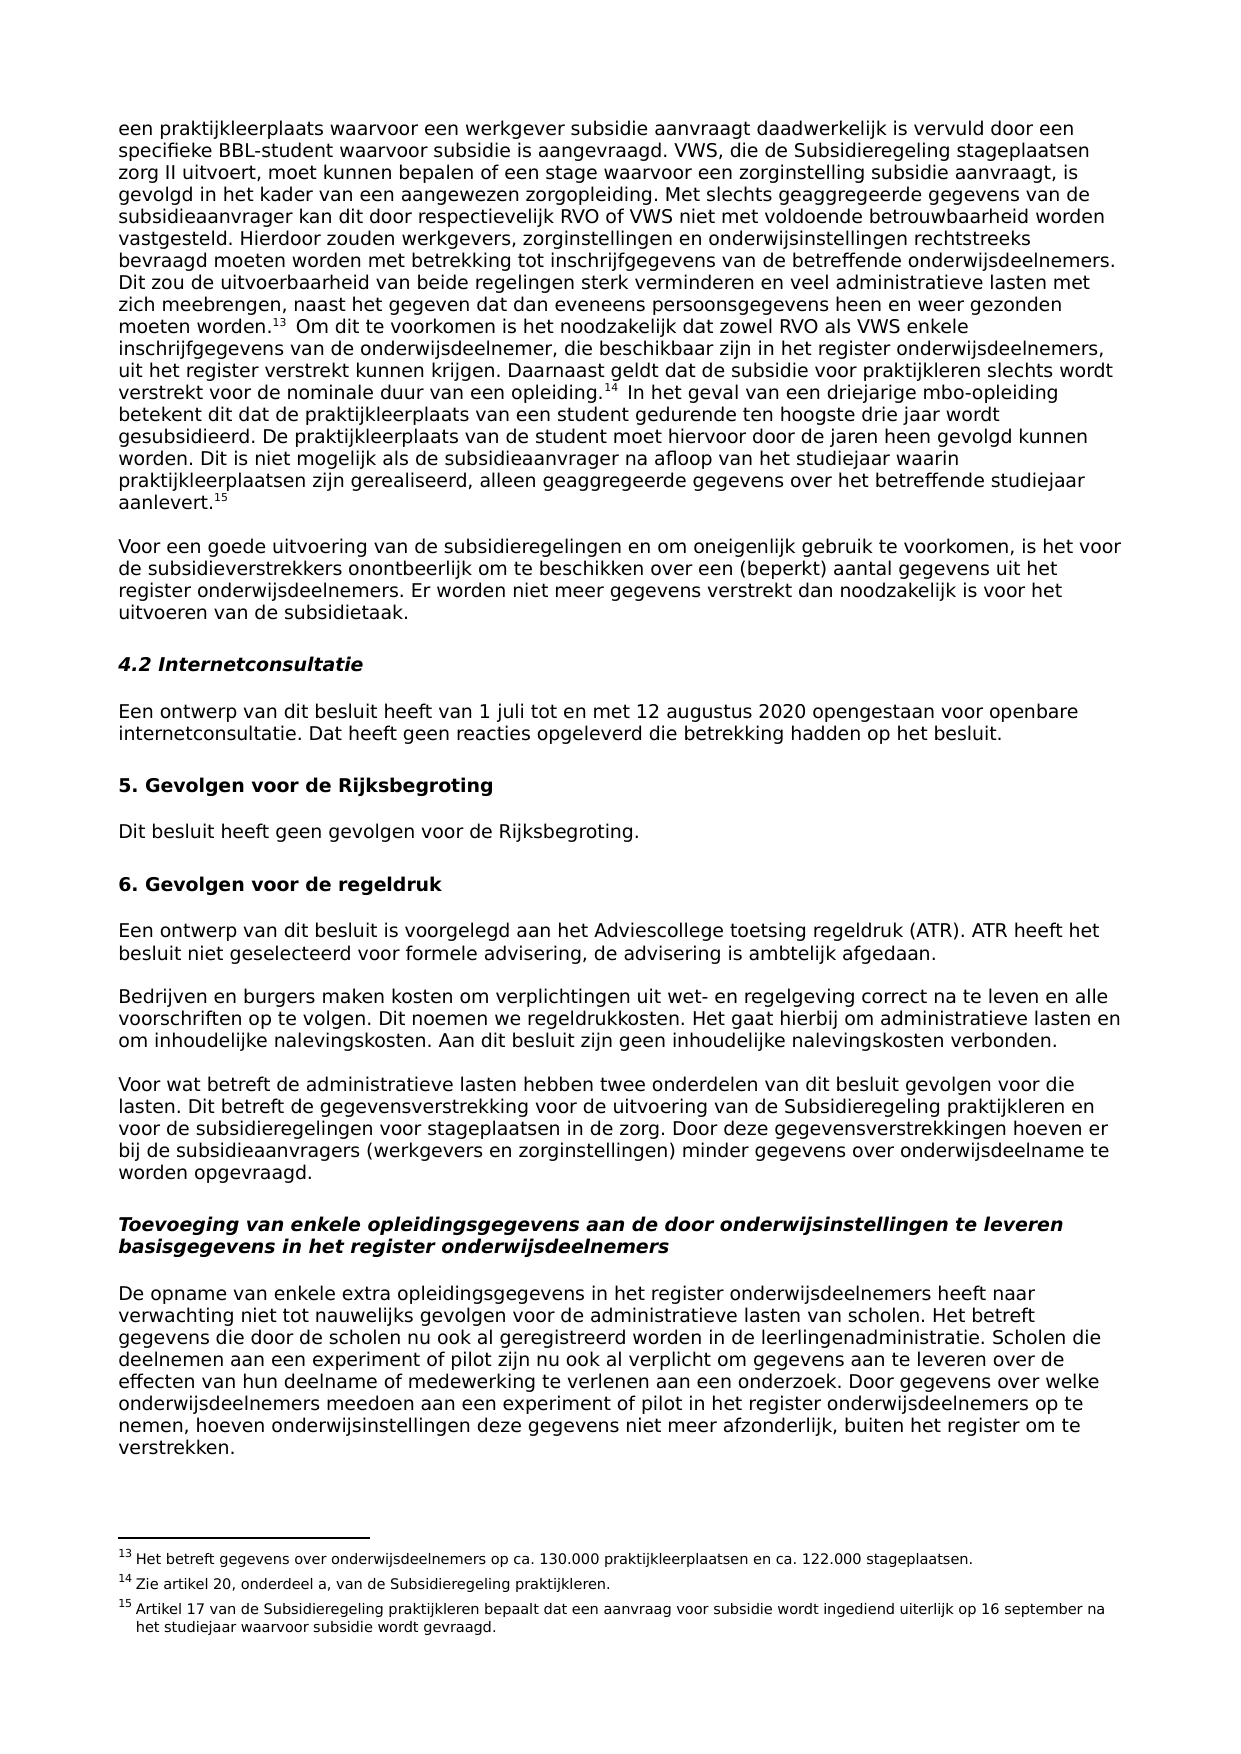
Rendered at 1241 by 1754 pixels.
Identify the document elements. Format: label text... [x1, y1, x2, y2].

subtitle 6. Gevolgen voor de regeldruk [118, 873, 1122, 895]
text Dit besluit heeft geen gevolgen voor de Rijksbegroting. [118, 821, 1122, 843]
subtitle Toevoeging van enkele opleidingsgegevens aan de door onderwijsinstellingen te leveren basisgegevens in het register onderwijsdeelnemers [118, 1214, 1122, 1258]
subtitle 4.2 Internetconsultatie [118, 653, 1122, 676]
text De opname van enkele extra opleidingsgegevens in het register onderwijsdeelnemers heeft naar verwachting niet tot nauwelijks gevolgen voor de administratieve lasten van scholen. Het betreft gegevens die door de scholen nu ook al geregistreerd worden in de leerlingenadministratie. Scholen die deelnemen aan een experiment of pilot zijn nu ook al verplicht om gegevens aan te leveren over de effecten van hun deelname of medewerking te verlenen aan een onderzoek. Door gegevens over welke onderwijsdeelnemers meedoen aan een experiment of pilot in het register onderwijsdeelnemers op te nemen, hoeven onderwijsinstellingen deze gegevens niet meer afzonderlijk, buiten het register om te verstrekken. [118, 1283, 1122, 1459]
text Voor een goede uitvoering van de subsidieregelingen en om oneigenlijk gebruik te voorkomen, is het voor de subsidieverstrekkers onontbeerlijk om te beschikken over een (beperkt) aantal gegevens uit het register onderwijsdeelnemers. Er worden niet meer gegevens verstrekt dan noodzakelijk is voor het uitvoeren van de subsidietaak. [118, 536, 1122, 623]
text Het betreft gegevens over onderwijsdeelnemers op ca. 130.000 praktijkleerplaatsen en ca. 122.000 stageplaatsen. [118, 1547, 1122, 1569]
text Een ontwerp van dit besluit heeft van 1 juli tot en met 12 augustus 2020 opengestaan voor openbare internetconsultatie. Dat heeft geen reacties opgeleverd die betrekking hadden op het besluit. [118, 701, 1122, 744]
text Een ontwerp van dit besluit is voorgelegd aan het Adviescollege toetsing regeldruk (ATR). ATR heeft het besluit niet geselecteerd voor formele advisering, de advisering is ambtelijk afgedaan. [118, 920, 1122, 964]
text een praktijkleerplaats waarvoor een werkgever subsidie aanvraagt daadwerkelijk is vervuld door een specifieke BBL-student waarvoor subsidie is aangevraagd. VWS, die de Subsidieregeling stageplaatsen zorg II uitvoert, moet kunnen bepalen of een stage waarvoor een zorginstelling subsidie aanvraagt, is gevolgd in het kader van een aangewezen zorgopleiding. Met slechts geaggregeerde gegevens van de subsidieaanvrager kan dit door respectievelijk RVO of VWS niet met voldoende betrouwbaarheid worden vastgesteld. Hierdoor zouden werkgevers, zorginstellingen en onderwijsinstellingen rechtstreeks bevraagd moeten worden met betrekking tot inschrijfgegevens van de betreffende onderwijsdeelnemers. Dit zou de uitvoerbaarheid van beide regelingen sterk verminderen en veel administratieve lasten met zich meebrengen, naast het gegeven dat dan eveneens persoonsgegevens heen en weer gezonden moeten worden. Om dit te voorkomen is het noodzakelijk dat zowel RVO als VWS enkele inschrijfgegevens van de onderwijsdeelnemer, die beschikbaar zijn in het register onderwijsdeelnemers, uit het register verstrekt kunnen krijgen. Daarnaast geldt dat de subsidie voor praktijkleren slechts wordt verstrekt voor de nominale duur van een opleiding. In het geval van een driejarige mbo-opleiding betekent dit dat de praktijkleerplaats van een student gedurende ten hoogste drie jaar wordt gesubsidieerd. De praktijkleerplaats van de student moet hiervoor door de jaren heen gevolgd kunnen worden. Dit is niet mogelijk als de subsidieaanvrager na afloop van het studiejaar waarin praktijkleerplaatsen zijn gerealiseerd, alleen geaggregeerde gegevens over het betreffende studiejaar aanlevert. [118, 118, 1122, 514]
text Voor wat betreft de administratieve lasten hebben twee onderdelen van dit besluit gevolgen voor die lasten. Dit betreft de gegevensverstrekking voor de uitvoering van de Subsidieregeling praktijkleren en voor de subsidieregelingen voor stageplaatsen in de zorg. Door deze gegevensverstrekkingen hoeven er bij de subsidieaanvragers (werkgevers en zorginstellingen) minder gegevens over onderwijsdeelname te worden opgevraagd. [118, 1074, 1122, 1184]
text Artikel 17 van de Subsidieregeling praktijkleren bepaalt dat een aanvraag voor subsidie wordt ingediend uiterlijk op 16 september na het studiejaar waarvoor subsidie wordt gevraagd. [118, 1597, 1122, 1636]
text Zie artikel 20, onderdeel a, van de Subsidieregeling praktijkleren. [118, 1572, 1122, 1594]
subtitle 5. Gevolgen voor de Rijksbegroting [118, 774, 1122, 796]
text Bedrijven en burgers maken kosten om verplichtingen uit wet- en regelgeving correct na te leven en alle voorschriften op te volgen. Dit noemen we regeldrukkosten. Het gaat hierbij om administratieve lasten en om inhoudelijke nalevingskosten. Aan dit besluit zijn geen inhoudelijke nalevingskosten verbonden. [118, 986, 1122, 1052]
